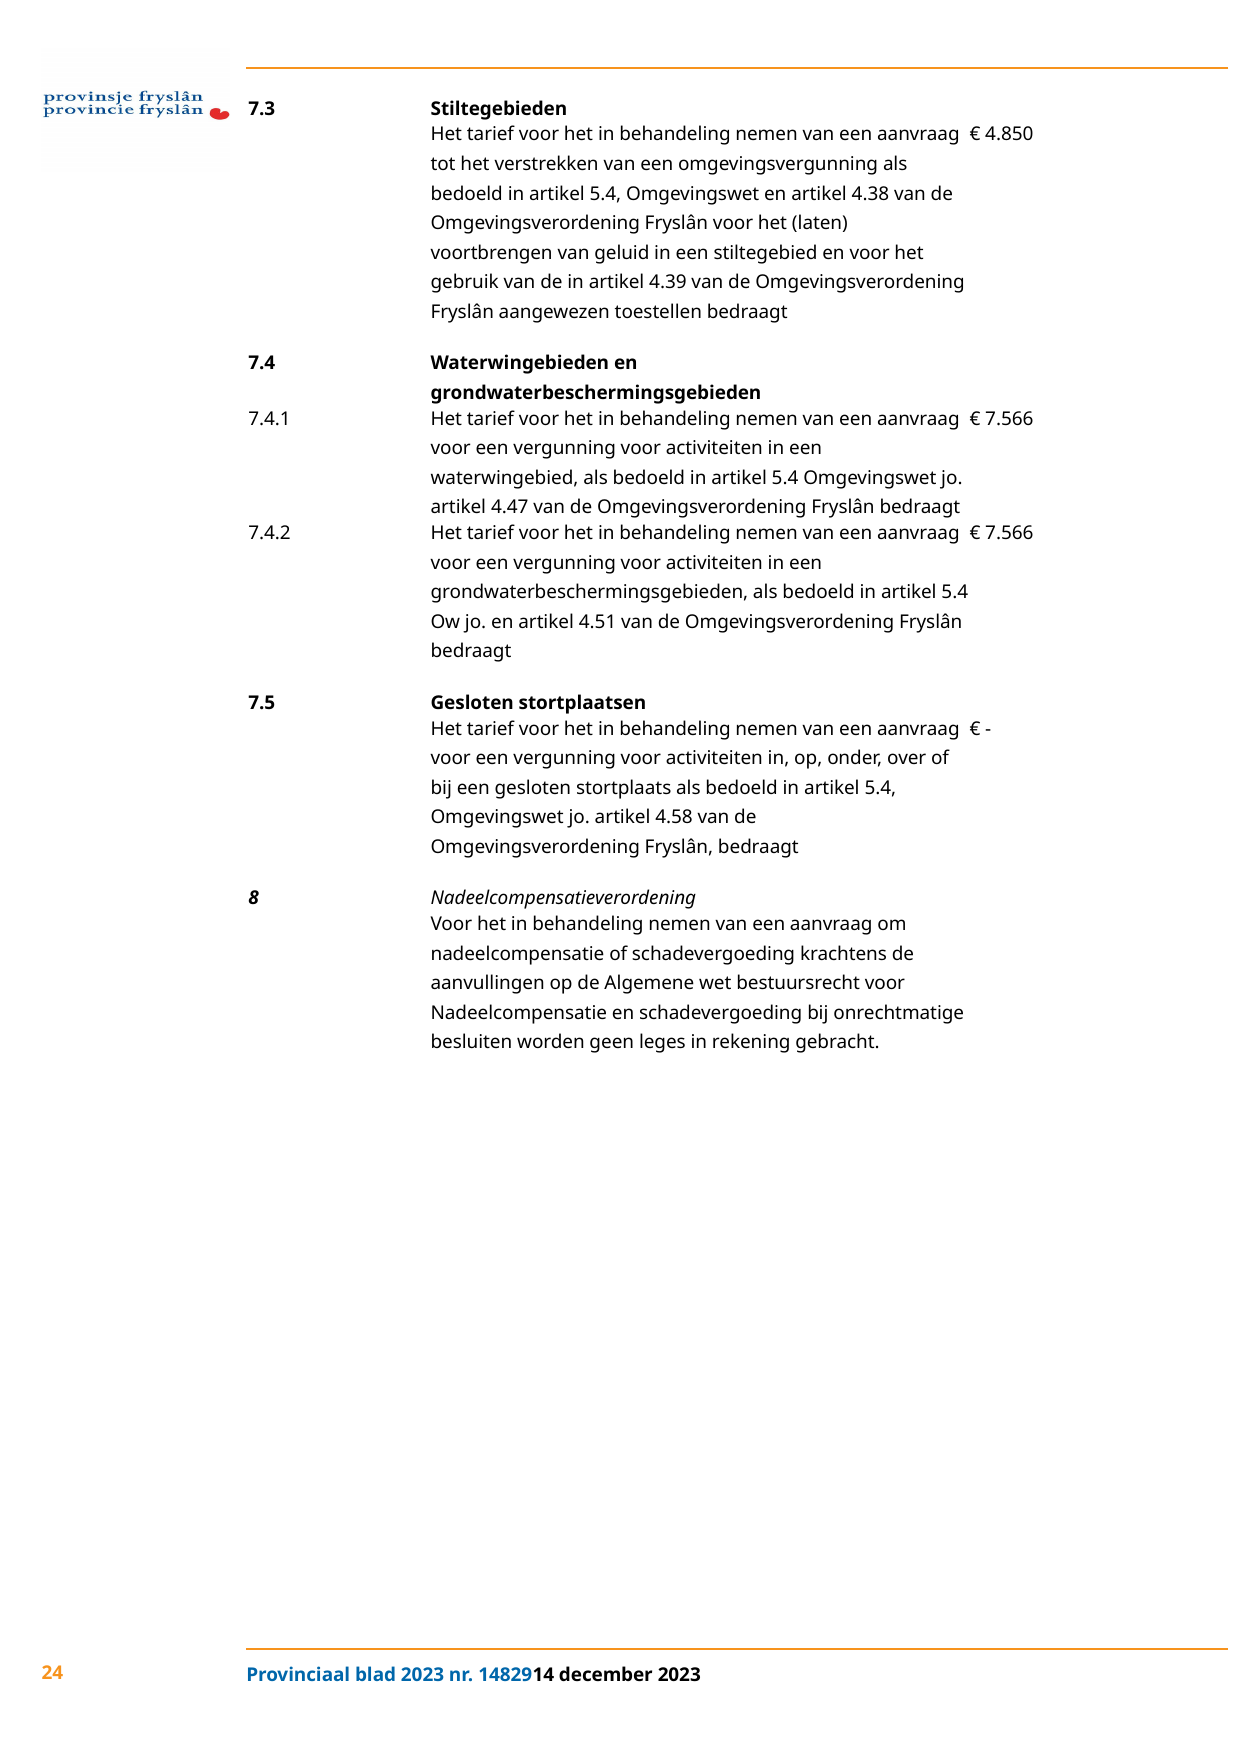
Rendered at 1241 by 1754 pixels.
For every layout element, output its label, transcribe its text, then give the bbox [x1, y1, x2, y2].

table_cell 7.4 [248, 350, 430, 405]
table_cell [969, 324, 1152, 349]
table_cell Het tarief voor het in behandeling nemen van een aanvraag voor een vergunning voor activiteiten in een waterwingebied, als bedoeld in artikel 5.4 Omgevingswet jo. artikel 4.47 van de Omgevingsverordening Fryslân bedraagt [430, 405, 969, 519]
table_cell 7.3 [248, 95, 430, 121]
table_cell 7.4.1 [248, 405, 430, 519]
table_cell [969, 689, 1152, 715]
table_cell [430, 324, 969, 349]
table_cell Stiltegebieden [430, 95, 969, 121]
table_cell 8 [248, 885, 430, 910]
table_cell [969, 859, 1152, 884]
table_cell 7.4.2 [248, 519, 430, 663]
table_cell [248, 324, 430, 349]
table_cell [969, 350, 1152, 405]
table_cell [248, 715, 430, 859]
table_cell € 4.850 [969, 121, 1152, 324]
table_cell Gesloten stortplaatsen [430, 689, 969, 715]
picture [41, 47, 231, 172]
table_cell [969, 910, 1152, 1054]
table_cell [430, 859, 969, 884]
table_cell Voor het in behandeling nemen van een aanvraag om nadeelcompensatie of schadevergoeding krachtens de aanvullingen op de Algemene wet bestuursrecht voor Nadeelcompensatie en schadevergoeding bij onrechtmatige besluiten worden geen leges in rekening gebracht. [430, 910, 969, 1054]
table_cell € - [969, 715, 1152, 859]
table_cell [248, 859, 430, 884]
table_cell [969, 885, 1152, 910]
table_cell [969, 663, 1152, 689]
table_cell 7.5 [248, 689, 430, 715]
table_cell Het tarief voor het in behandeling nemen van een aanvraag tot het verstrekken van een omgevingsvergunning als bedoeld in artikel 5.4, Omgevingswet en artikel 4.38 van de Omgevingsverordening Fryslân voor het (laten) voortbrengen van geluid in een stiltegebied en voor het gebruik van de in artikel 4.39 van de Omgevingsverordening Fryslân aangewezen toestellen bedraagt [430, 121, 969, 324]
table_cell [248, 121, 430, 324]
table_cell € 7.566 [969, 405, 1152, 519]
table_cell Het tarief voor het in behandeling nemen van een aanvraag voor een vergunning voor activiteiten in een grondwaterbeschermingsgebieden, als bedoeld in artikel 5.4 Ow jo. en artikel 4.51 van de Omgevingsverordening Fryslân bedraagt [430, 519, 969, 663]
table_cell € 7.566 [969, 519, 1152, 663]
table_cell Nadeelcompensatieverordening [430, 885, 969, 910]
table_cell Het tarief voor het in behandeling nemen van een aanvraag voor een vergunning voor activiteiten in, op, onder, over of bij een gesloten stortplaats als bedoeld in artikel 5.4, Omgevingswet jo. artikel 4.58 van de Omgevingsverordening Fryslân, bedraagt [430, 715, 969, 859]
table_cell Waterwingebieden en grondwaterbeschermingsgebieden [430, 350, 969, 405]
table_cell [969, 95, 1152, 121]
table_cell [430, 663, 969, 689]
table_cell [248, 663, 430, 689]
table_cell [248, 910, 430, 1054]
